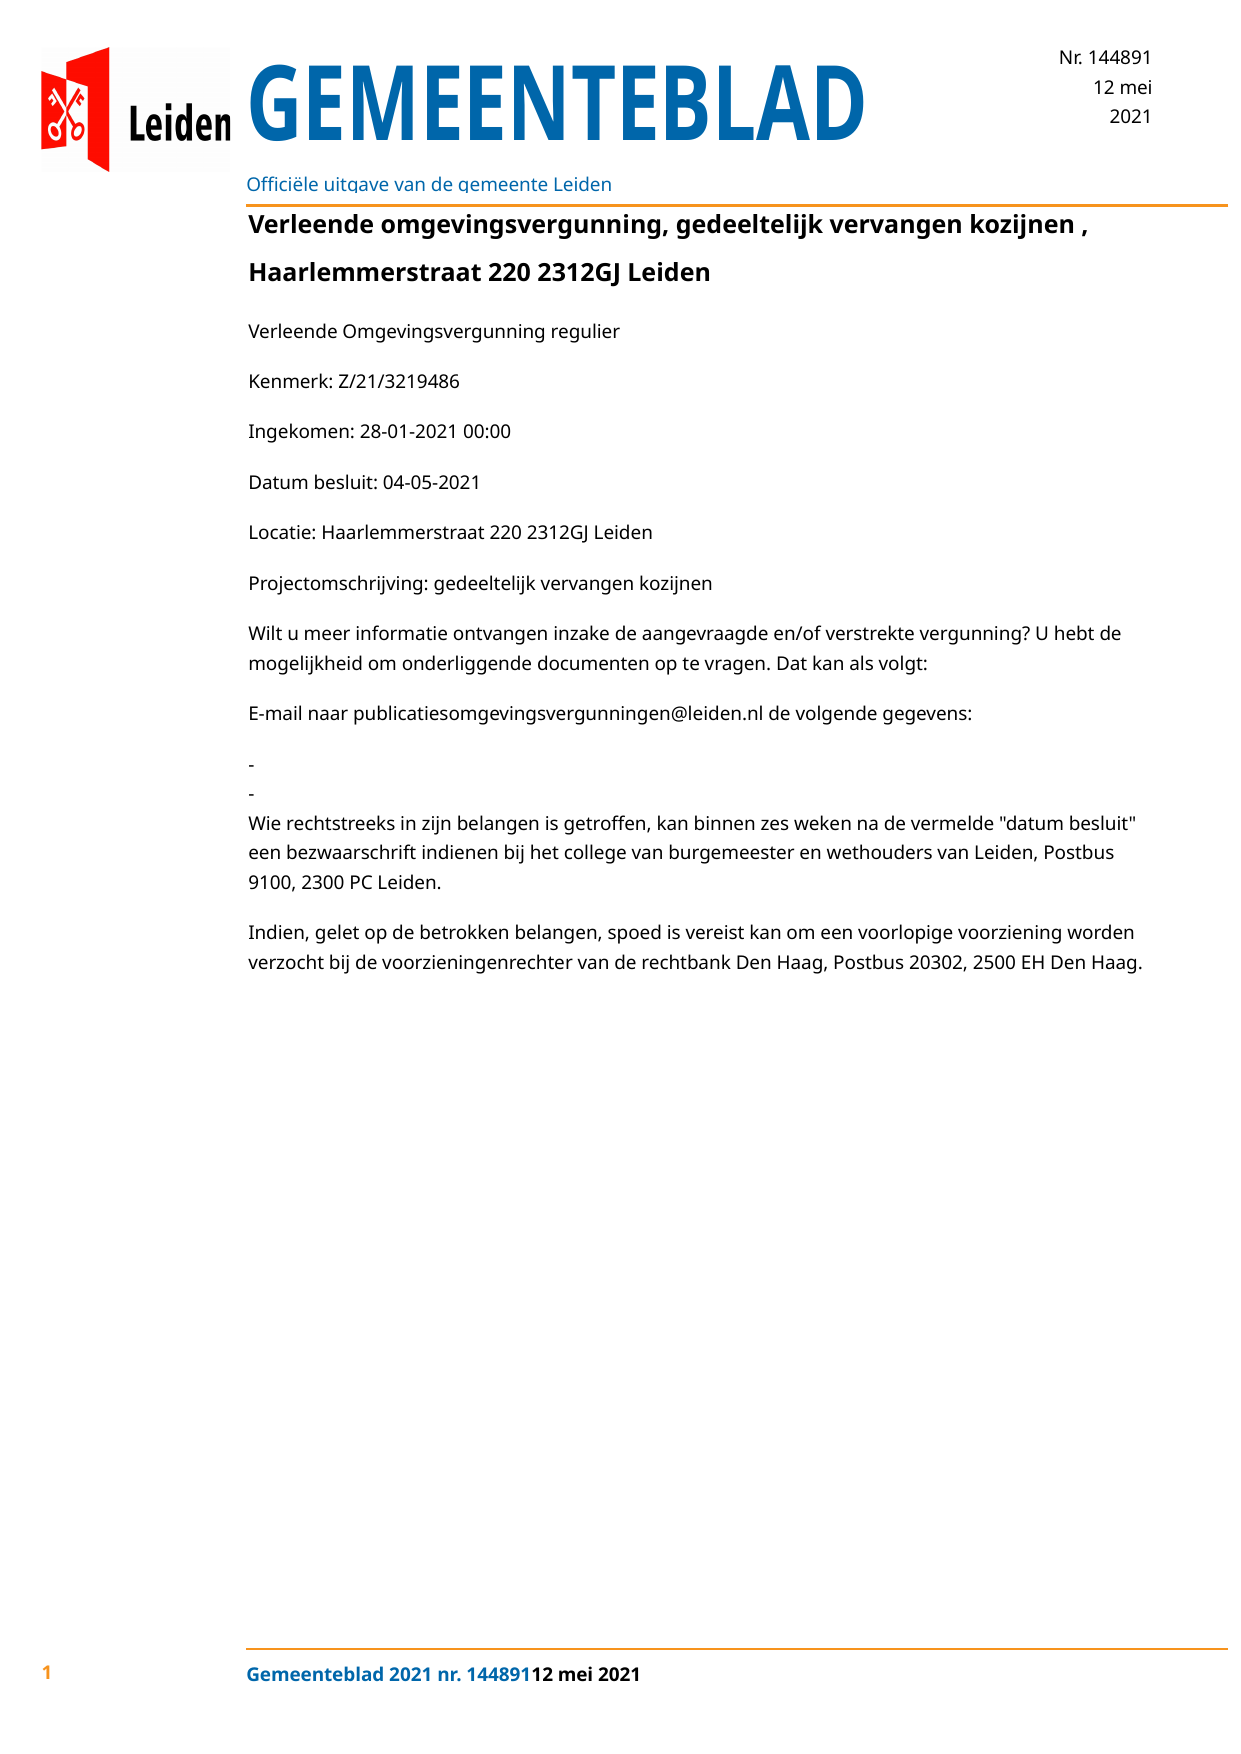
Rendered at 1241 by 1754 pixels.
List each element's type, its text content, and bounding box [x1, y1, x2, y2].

text Wilt u meer informatie ontvangen inzake de aangevraagde en/of verstrekte vergunning? U hebt de mogelijkheid om onderliggende documenten op te vragen. Dat kan als volgt: [248, 620, 1152, 676]
text Datum besluit: 04-05-2021 [248, 469, 1152, 495]
text Ingekomen: 28-01-2021 00:00 [248, 419, 1152, 444]
picture [41, 47, 231, 172]
text Kenmerk: Z/21/3219486 [248, 368, 1152, 394]
text Indien, gelet op de betrokken belangen, spoed is vereist kan om een voorlopige voorziening worden verzocht bij de voorzieningenrechter van de rechtbank Den Haag, Postbus 20302, 2500 EH Den Haag. [248, 919, 1152, 975]
text Projectomschrijving: gedeeltelijk vervangen kozijnen [248, 570, 1152, 596]
text Locatie: Haarlemmerstraat 220 2312GJ Leiden [248, 519, 1152, 545]
text E-mail naar publicatiesomgevingsvergunningen@leiden.nl de volgende gegevens: [248, 700, 1152, 726]
text Wie rechtstreeks in zijn belangen is getroffen, kan binnen zes weken na de vermelde "datum besluit" een bezwaarschrift indienen bij het college van burgemeester en wethouders van Leiden, Postbus 9100, 2300 PC Leiden. [248, 810, 1152, 895]
text Verleende omgevingsvergunning, gedeeltelijk vervangen kozijnen , Haarlemmerstraat 220 2312GJ Leiden [248, 207, 1152, 288]
text Verleende Omgevingsvergunning regulier [248, 318, 1152, 344]
